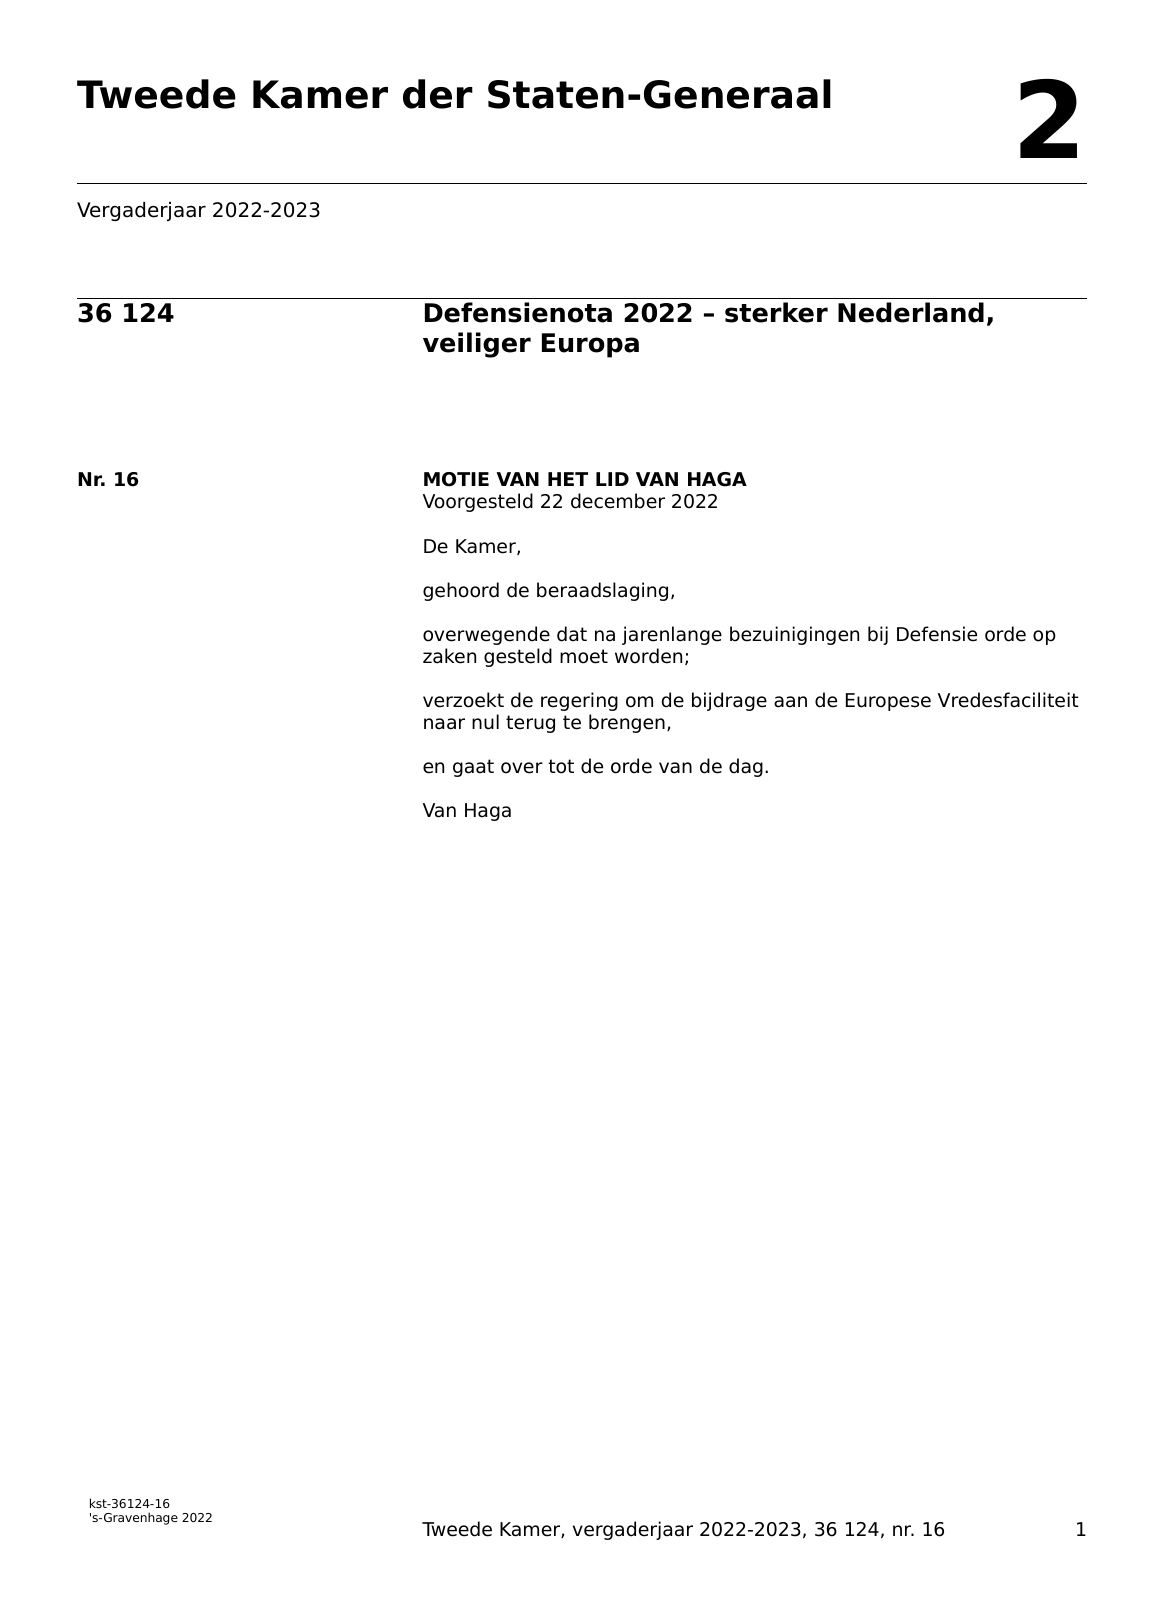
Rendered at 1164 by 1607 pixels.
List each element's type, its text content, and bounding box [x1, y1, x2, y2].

text 's-Gravenhage 2022 [88, 1511, 323, 1525]
subtitle 36 124 Defensienota 2022 – sterker Nederland, veiliger Europa [77, 299, 1087, 358]
table_header Tweede Kamer der Staten-Generaal [77, 59, 886, 183]
text De Kamer, [422, 536, 1087, 557]
text en gaat over tot de orde van de dag. [422, 756, 1087, 778]
text verzoekt de regering om de bijdrage aan de Europese Vredesfaciliteit naar nul terug te brengen, [422, 690, 1087, 734]
text overwegende dat na jarenlange bezuinigingen bij Defensie orde op zaken gesteld moet worden; [422, 624, 1087, 668]
text Voorgesteld 22 december 2022 [422, 491, 1087, 513]
table_cell Vergaderjaar 2022-2023 [77, 184, 1087, 298]
table_header 2 [886, 59, 1087, 183]
subtitle Nr. 16 MOTIE VAN HET LID VAN HAGA [77, 469, 1087, 491]
text kst-36124-16 [88, 1497, 323, 1511]
text gehoord de beraadslaging, [422, 580, 1087, 602]
text Van Haga [422, 800, 1087, 822]
